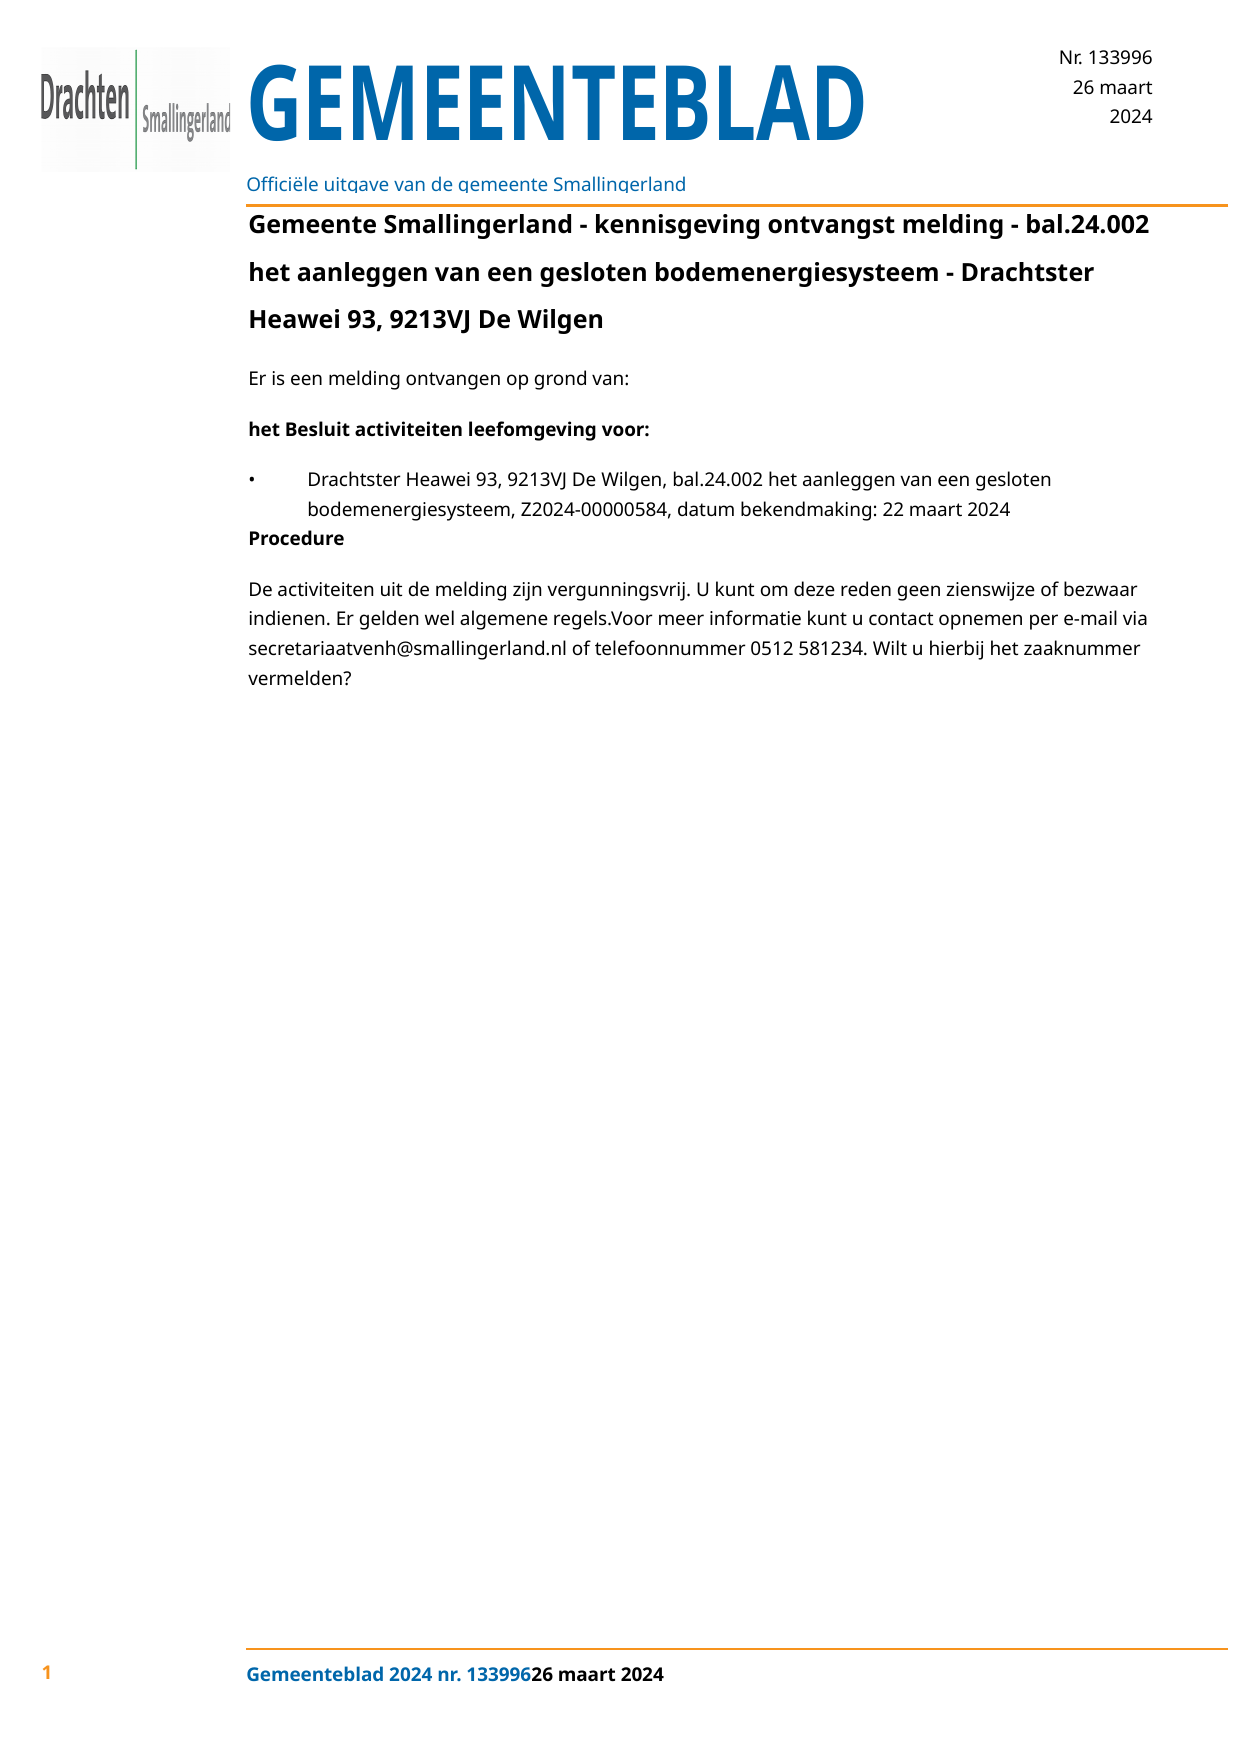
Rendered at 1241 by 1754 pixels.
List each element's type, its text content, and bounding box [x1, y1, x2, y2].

text het Besluit activiteiten leefomgeving voor: [248, 416, 1152, 442]
text Er is een melding ontvangen op grond van: [248, 366, 1152, 391]
text Procedure [248, 526, 1152, 551]
picture [41, 47, 231, 172]
text Gemeente Smallingerland - kennisgeving ontvangst melding - bal.24.002 het aanleggen van een gesloten bodemenergiesysteem - Drachtster Heawei 93, 9213VJ De Wilgen [248, 207, 1152, 336]
list Drachtster Heawei 93, 9213VJ De Wilgen, bal.24.002 het aanleggen van een gesloten bodemenergiesysteem, Z2024-00000584, datum bekendmaking: 22 maart 2024 [248, 466, 1152, 522]
text De activiteiten uit de melding zijn vergunningsvrij. U kunt om deze reden geen zienswijze of bezwaar indienen. Er gelden wel algemene regels.Voor meer informatie kunt u contact opnemen per e-mail via secretariaatvenh@smallingerland.nl of telefoonnummer 0512 581234. Wilt u hierbij het zaaknummer vermelden? [248, 576, 1152, 690]
